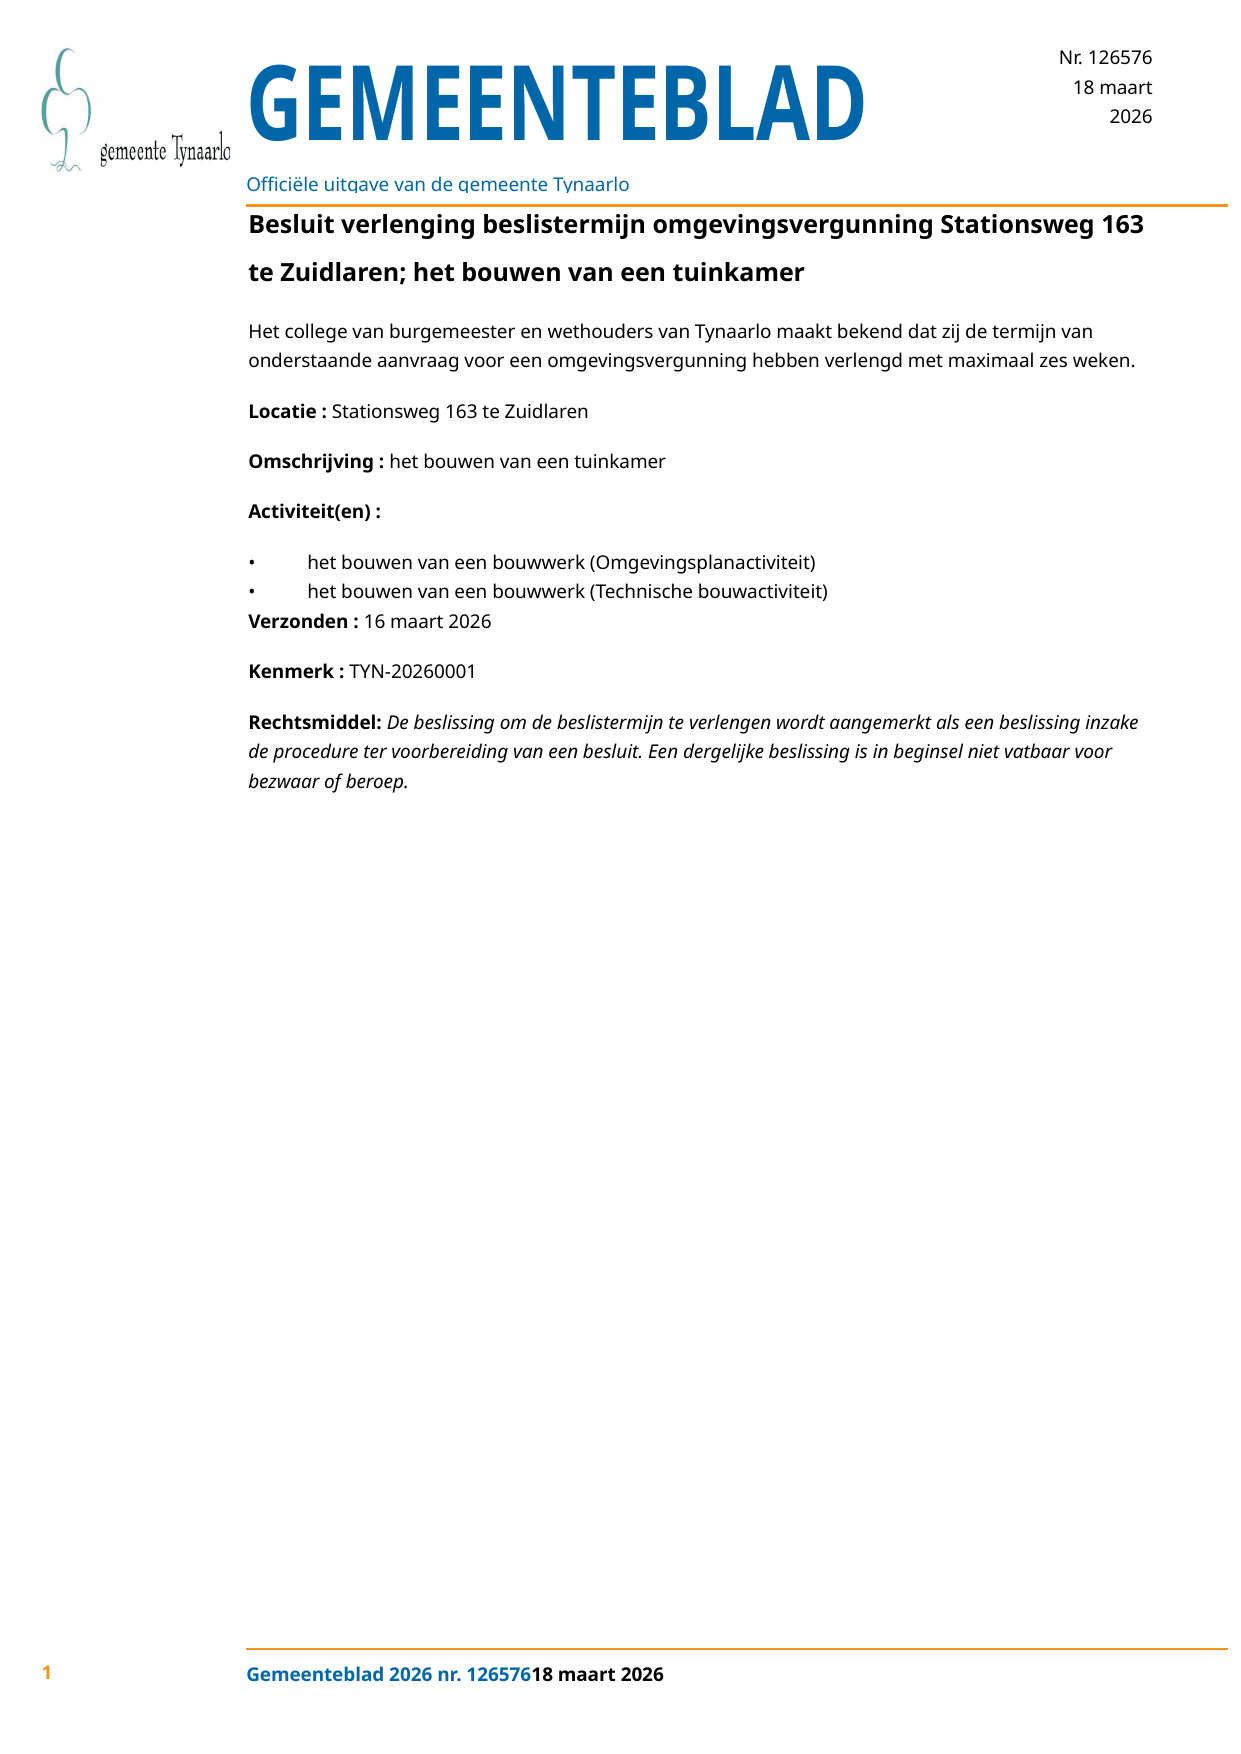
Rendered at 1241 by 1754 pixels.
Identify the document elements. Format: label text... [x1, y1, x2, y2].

text Het college van burgemeester en wethouders van Tynaarlo maakt bekend dat zij de termijn van onderstaande aanvraag voor een omgevingsvergunning hebben verlengd met maximaal zes weken. [248, 318, 1152, 373]
text Rechtsmiddel: De beslissing om de beslistermijn te verlengen wordt aangemerkt als een beslissing inzake de procedure ter voorbereiding van een besluit. Een dergelijke beslissing is in beginsel niet vatbaar voor bezwaar of beroep. [248, 709, 1152, 794]
text Kenmerk : TYN-20260001 [248, 659, 1152, 684]
picture [41, 47, 231, 172]
text Besluit verlenging beslistermijn omgevingsvergunning Stationsweg 163 te Zuidlaren; het bouwen van een tuinkamer [248, 207, 1152, 288]
list het bouwen van een bouwwerk (Omgevingsplanactiviteit) [248, 549, 1152, 575]
list het bouwen van een bouwwerk (Technische bouwactiviteit) [248, 579, 1152, 604]
text Omschrijving : het bouwen van een tuinkamer [248, 448, 1152, 474]
text Verzonden : 16 maart 2026 [248, 608, 1152, 634]
text Locatie : Stationsweg 163 te Zuidlaren [248, 398, 1152, 424]
text Activiteit(en) : [248, 499, 1152, 524]
